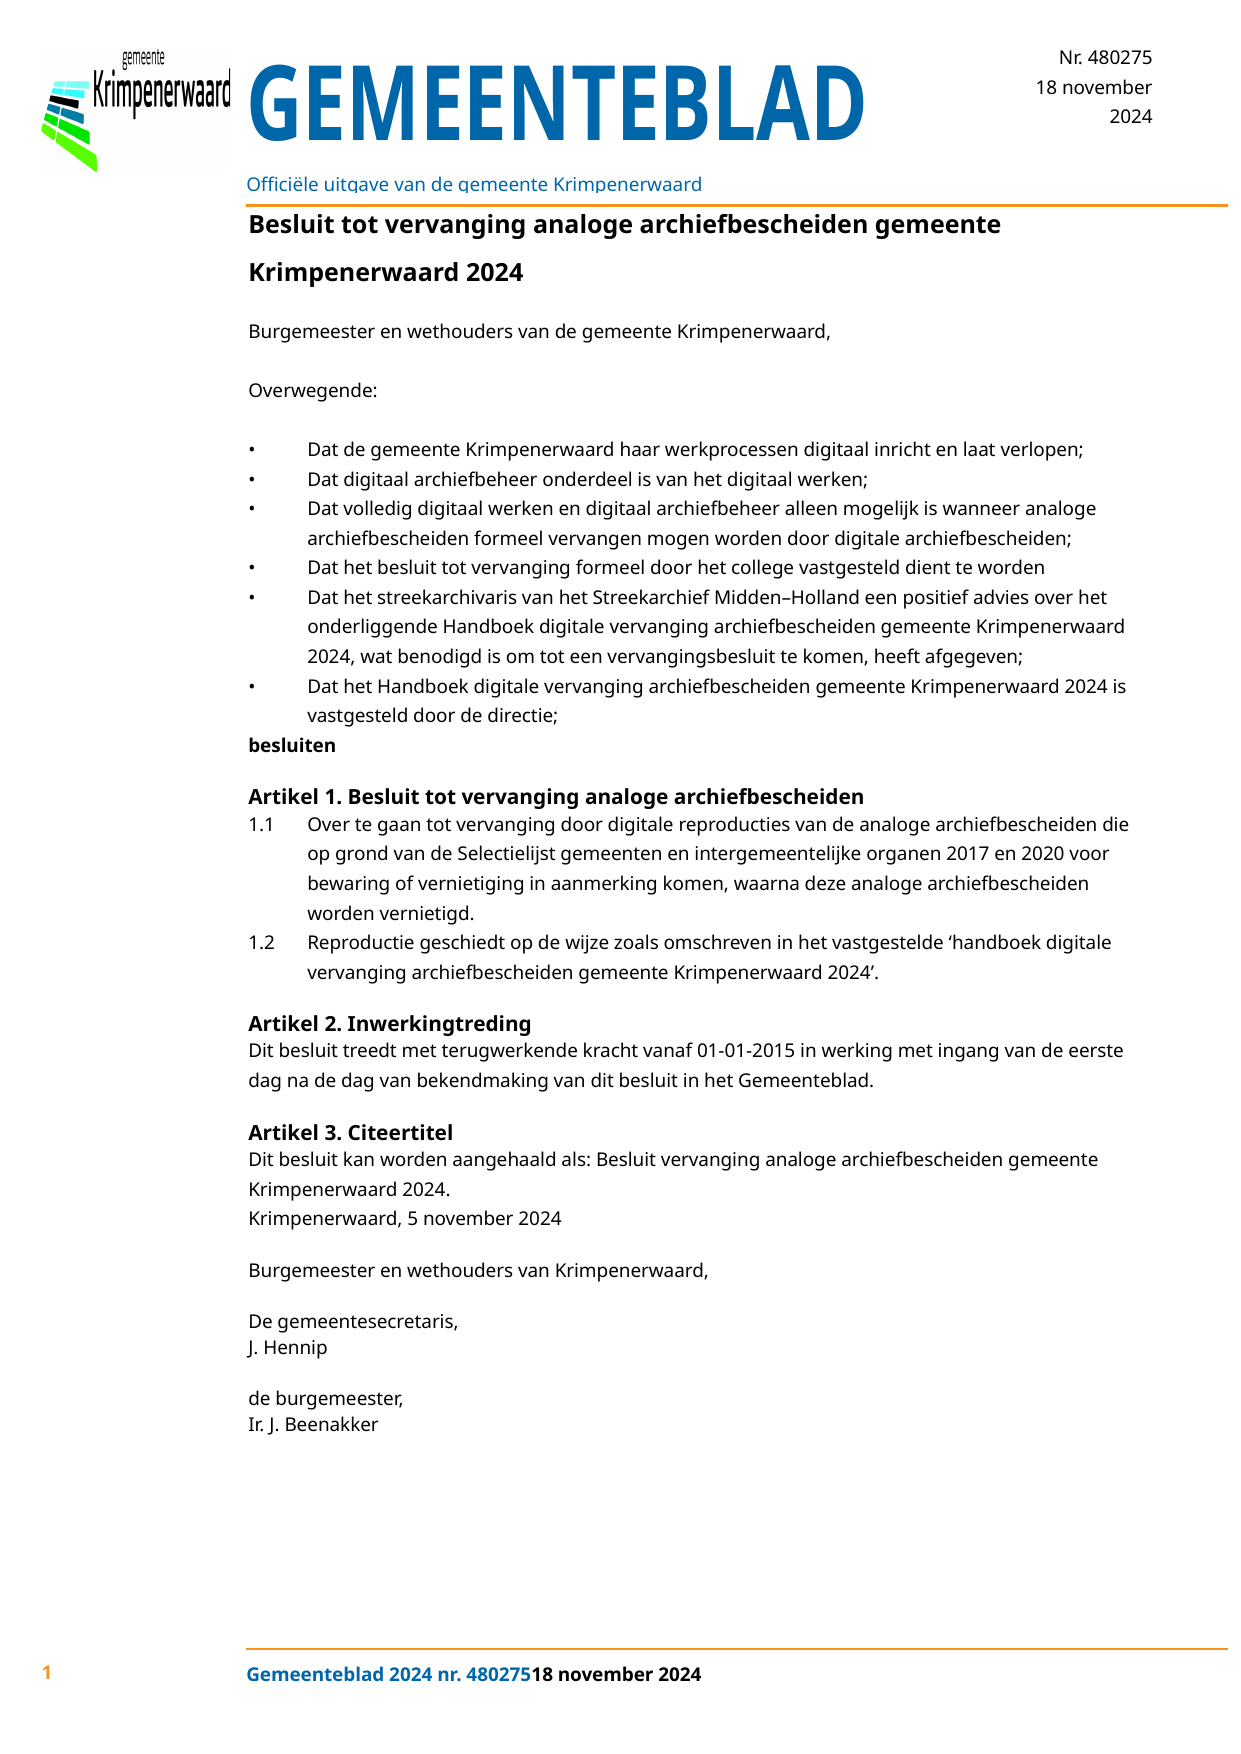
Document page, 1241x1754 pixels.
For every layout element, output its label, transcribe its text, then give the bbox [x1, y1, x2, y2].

text besluiten [248, 732, 1152, 758]
text De gemeentesecretaris, [248, 1308, 1152, 1334]
text Burgemeester en wethouders van Krimpenerwaard, [248, 1257, 1152, 1282]
text Artikel 3. Citeertitel [248, 1118, 1152, 1146]
text J. Hennip [248, 1334, 1152, 1360]
list Dat volledig digitaal werken en digitaal archiefbeheer alleen mogelijk is wanneer analoge archiefbescheiden formeel vervangen mogen worden door digitale archiefbescheiden; [248, 495, 1152, 551]
picture [41, 47, 231, 172]
text Besluit tot vervanging analoge archiefbescheiden gemeente Krimpenerwaard 2024 [248, 207, 1152, 288]
list Over te gaan tot vervanging door digitale reproducties van de analoge archiefbescheiden die op grond van de Selectielijst gemeenten en intergemeentelijke organen 2017 en 2020 voor bewaring of vernietiging in aanmerking komen, waarna deze analoge archiefbescheiden worden vernietigd. [248, 811, 1152, 925]
text Burgemeester en wethouders van de gemeente Krimpenerwaard, [248, 318, 1152, 344]
text Dit besluit treedt met terugwerkende kracht vanaf 01-01-2015 in werking met ingang van de eerste dag na de dag van bekendmaking van dit besluit in het Gemeenteblad. [248, 1038, 1152, 1093]
list Dat het besluit tot vervanging formeel door het college vastgesteld dient te worden [248, 554, 1152, 580]
list Dat digitaal archiefbeheer onderdeel is van het digitaal werken; [248, 466, 1152, 492]
text Artikel 2. Inwerkingtreding [248, 1009, 1152, 1038]
list Reproductie geschiedt op de wijze zoals omschreven in het vastgestelde ‘handboek digitale vervanging archiefbescheiden gemeente Krimpenerwaard 2024’. [248, 929, 1152, 984]
text Dit besluit kan worden aangehaald als: Besluit vervanging analoge archiefbescheiden gemeente Krimpenerwaard 2024. [248, 1146, 1152, 1201]
text Krimpenerwaard, 5 november 2024 [248, 1205, 1152, 1231]
list Dat de gemeente Krimpenerwaard haar werkprocessen digitaal inricht en laat verlopen; [248, 436, 1152, 462]
text Overwegende: [248, 377, 1152, 403]
text de burgemeester, [248, 1385, 1152, 1411]
text Ir. J. Beenakker [248, 1411, 1152, 1437]
list Dat het streekarchivaris van het Streekarchief Midden–Holland een positief advies over het onderliggende Handboek digitale vervanging archiefbescheiden gemeente Krimpenerwaard 2024, wat benodigd is om tot een vervangingsbesluit te komen, heeft afgegeven; [248, 584, 1152, 669]
text Artikel 1. Besluit tot vervanging analoge archiefbescheiden [248, 782, 1152, 811]
list Dat het Handboek digitale vervanging archiefbescheiden gemeente Krimpenerwaard 2024 is vastgesteld door de directie; [248, 673, 1152, 728]
